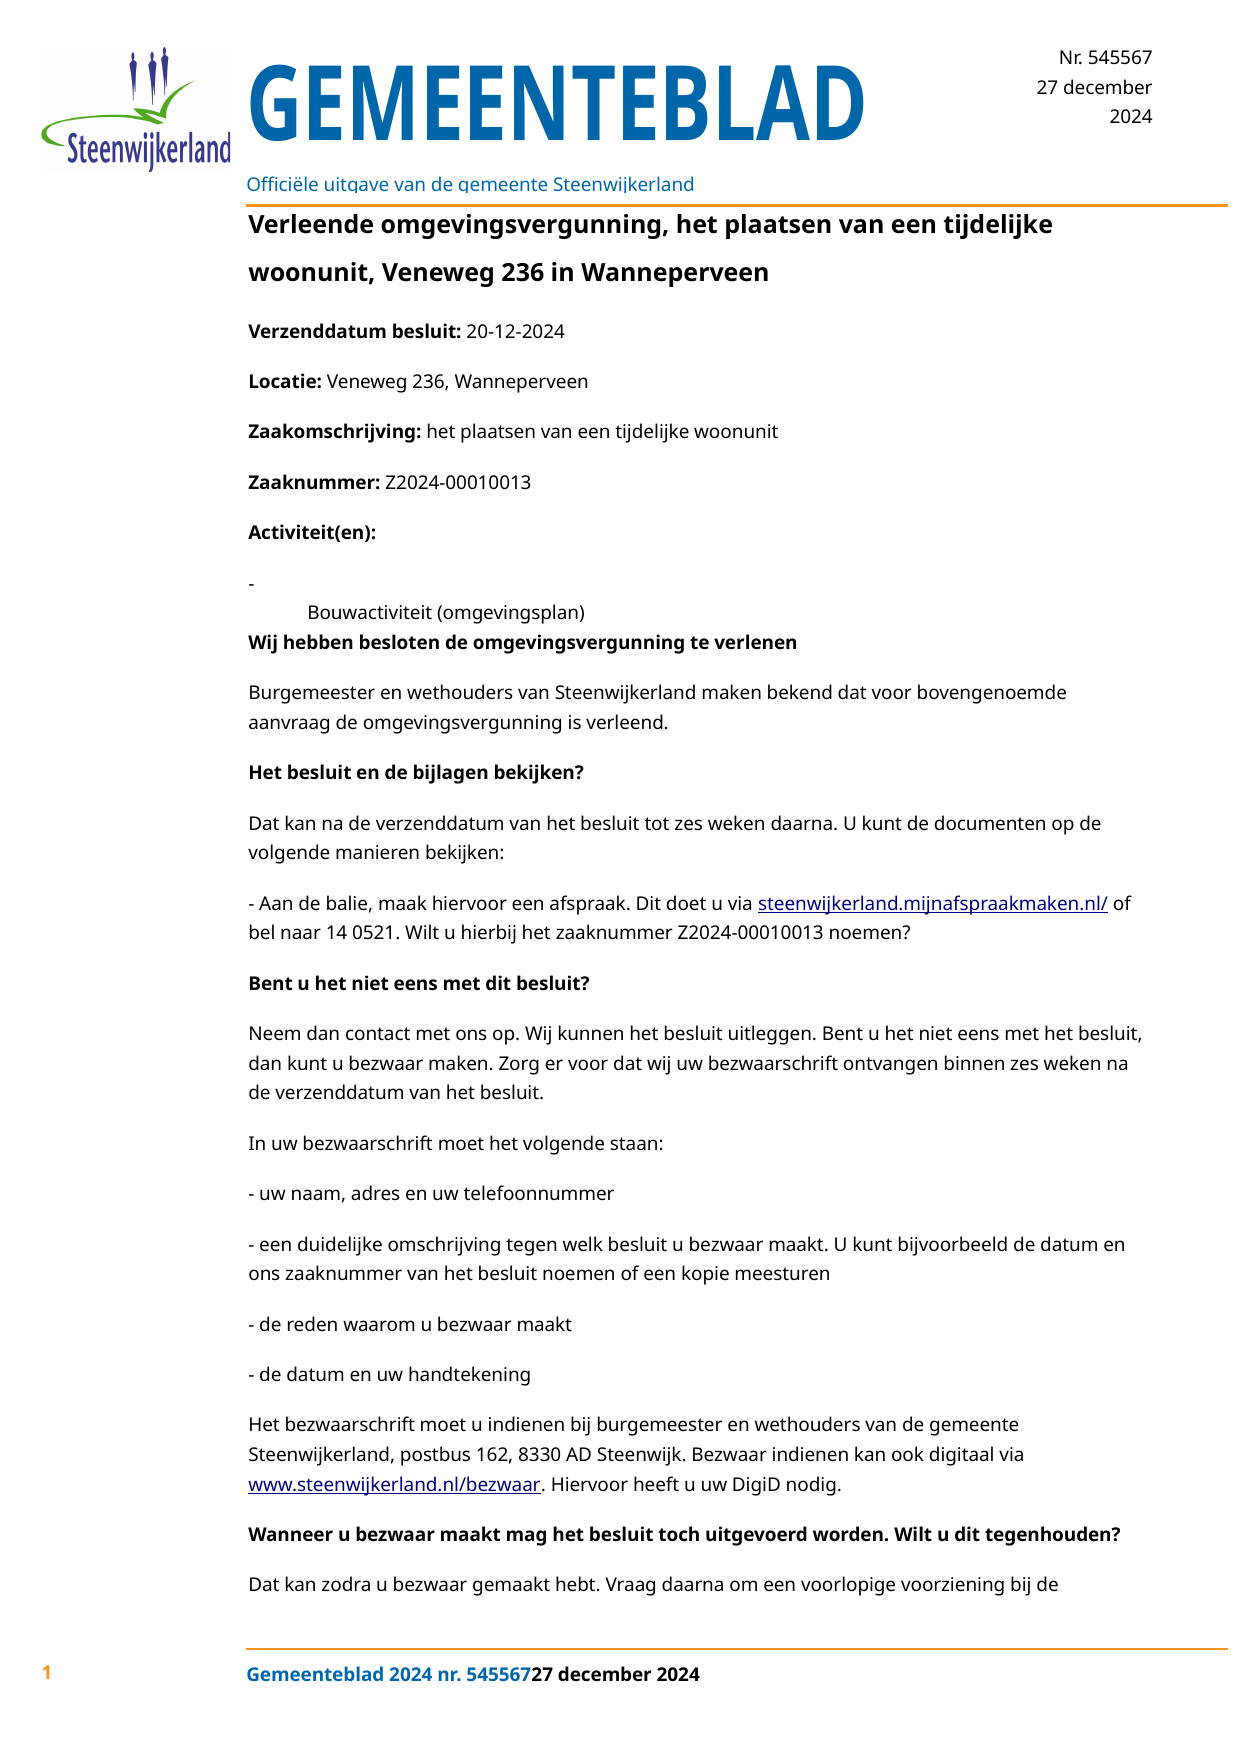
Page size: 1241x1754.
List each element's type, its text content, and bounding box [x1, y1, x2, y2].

text Dat kan na de verzenddatum van het besluit tot zes weken daarna. U kunt de documenten op de volgende manieren bekijken: [248, 810, 1152, 865]
text Bent u het niet eens met dit besluit? [248, 970, 1152, 996]
text Het besluit en de bijlagen bekijken? [248, 759, 1152, 785]
text Wij hebben besloten de omgevingsvergunning te verlenen [248, 629, 1152, 655]
text Wanneer u bezwaar maakt mag het besluit toch uitgevoerd worden. Wilt u dit tegenhouden? [248, 1521, 1152, 1547]
text Zaakomschrijving: het plaatsen van een tijdelijke woonunit [248, 419, 1152, 444]
picture [41, 47, 231, 172]
text - uw naam, adres en uw telefoonnummer [248, 1180, 1152, 1206]
text Zaaknummer: Z2024-00010013 [248, 469, 1152, 495]
text Het bezwaarschrift moet u indienen bij burgemeester en wethouders van de gemeente Steenwijkerland, postbus 162, 8330 AD Steenwijk. Bezwaar indienen kan ook digitaal via www.steenwijkerland.nl/bezwaar. Hiervoor heeft u uw DigiD nodig. [248, 1412, 1152, 1497]
text - de datum en uw handtekening [248, 1361, 1152, 1387]
text Locatie: Veneweg 236, Wanneperveen [248, 368, 1152, 394]
text - Aan de balie, maak hiervoor een afspraak. Dit doet u via steenwijkerland.mijnafspraakmaken.nl/ of bel naar 14 0521. Wilt u hierbij het zaaknummer Z2024-00010013 noemen? [248, 890, 1152, 945]
text - de reden waarom u bezwaar maakt [248, 1311, 1152, 1337]
text Verzenddatum besluit: 20-12-2024 [248, 318, 1152, 344]
text In uw bezwaarschrift moet het volgende staan: [248, 1130, 1152, 1156]
text Dat kan zodra u bezwaar gemaakt hebt. Vraag daarna om een voorlopige voorziening bij de [248, 1572, 1152, 1597]
text Verleende omgevingsvergunning, het plaatsen van een tijdelijke woonunit, Veneweg 236 in Wanneperveen [248, 207, 1152, 288]
text Burgemeester en wethouders van Steenwijkerland maken bekend dat voor bovengenoemde aanvraag de omgevingsvergunning is verleend. [248, 679, 1152, 735]
list Bouwactiviteit (omgevingsplan) [248, 599, 1152, 625]
text - een duidelijke omschrijving tegen welk besluit u bezwaar maakt. U kunt bijvoorbeeld de datum en ons zaaknummer van het besluit noemen of een kopie meesturen [248, 1231, 1152, 1286]
text Neem dan contact met ons op. Wij kunnen het besluit uitleggen. Bent u het niet eens met het besluit, dan kunt u bezwaar maken. Zorg er voor dat wij uw bezwaarschrift ontvangen binnen zes weken na de verzenddatum van het besluit. [248, 1020, 1152, 1105]
text Activiteit(en): [248, 519, 1152, 545]
